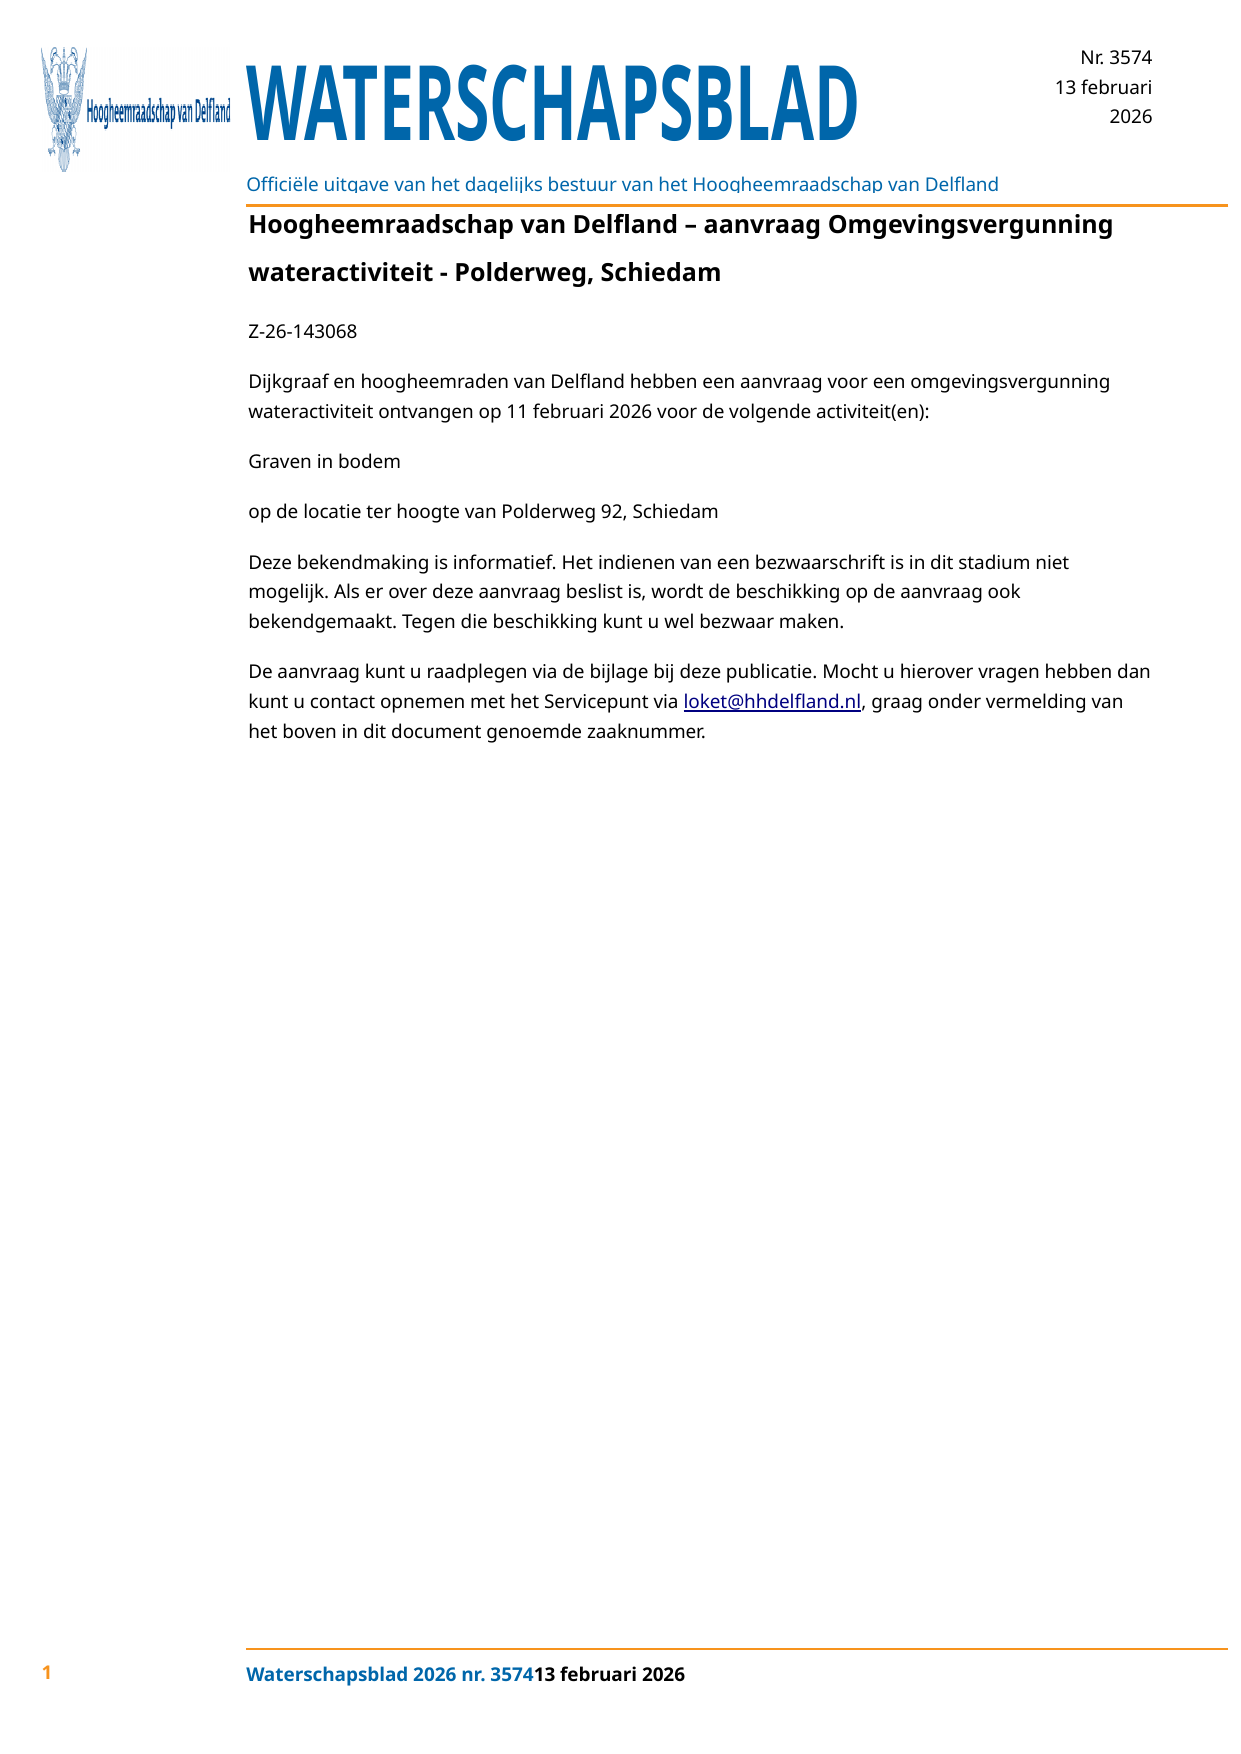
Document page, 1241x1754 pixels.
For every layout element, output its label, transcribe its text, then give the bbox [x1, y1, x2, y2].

picture [41, 47, 231, 172]
text op de locatie ter hoogte van Polderweg 92, Schiedam [248, 499, 1152, 524]
text Z-26-143068 [248, 318, 1152, 344]
text Dijkgraaf en hoogheemraden van Delfland hebben een aanvraag voor een omgevingsvergunning wateractiviteit ontvangen op 11 februari 2026 voor de volgende activiteit(en): [248, 368, 1152, 424]
text Hoogheemraadschap van Delfland – aanvraag Omgevingsvergunning wateractiviteit - Polderweg, Schiedam [248, 207, 1152, 288]
text Deze bekendmaking is informatief. Het indienen van een bezwaarschrift is in dit stadium niet mogelijk. Als er over deze aanvraag beslist is, wordt de beschikking op de aanvraag ook bekendgemaakt. Tegen die beschikking kunt u wel bezwaar maken. [248, 549, 1152, 634]
text De aanvraag kunt u raadplegen via de bijlage bij deze publicatie. Mocht u hierover vragen hebben dan kunt u contact opnemen met het Servicepunt via loket@hhdelfland.nl, graag onder vermelding van het boven in dit document genoemde zaaknummer. [248, 659, 1152, 744]
text Graven in bodem [248, 448, 1152, 474]
